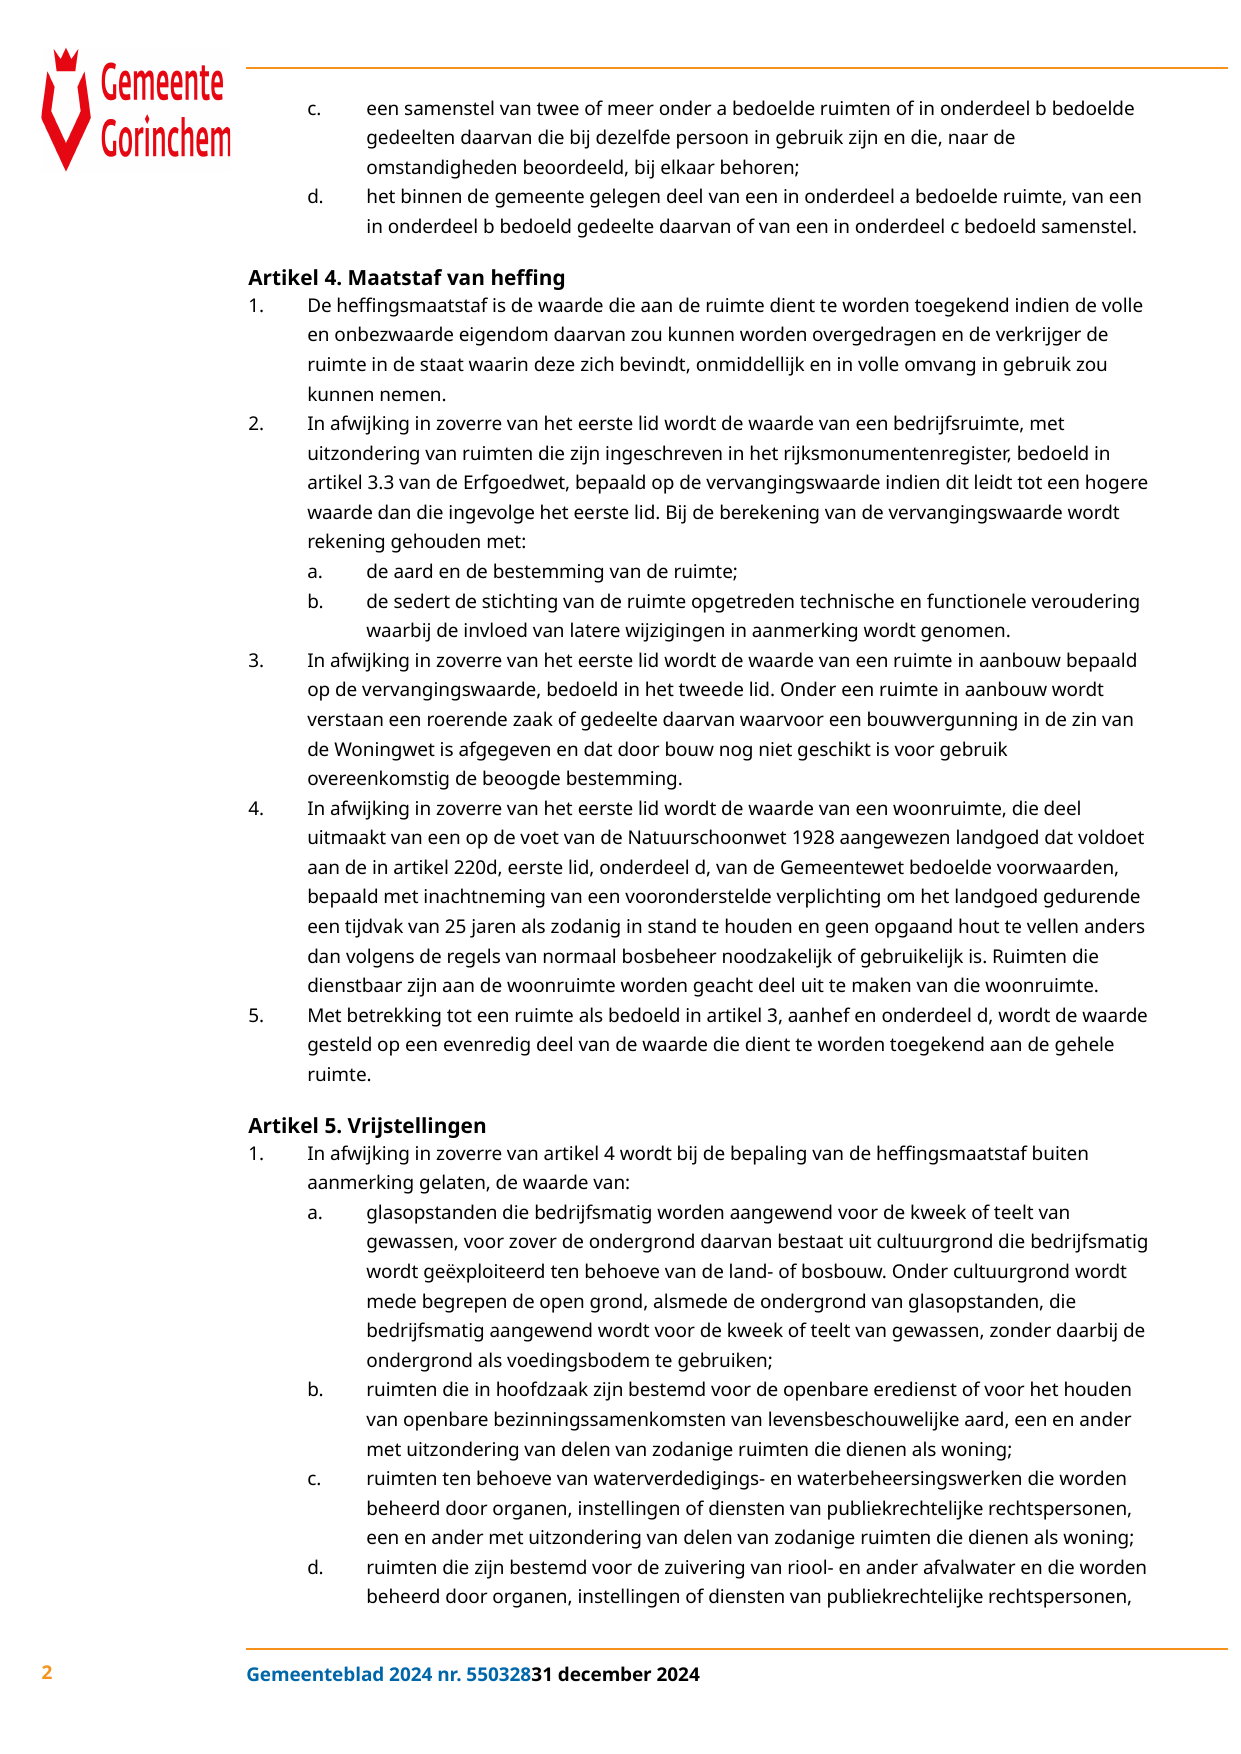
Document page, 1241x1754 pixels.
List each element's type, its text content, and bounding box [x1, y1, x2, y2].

list In afwijking in zoverre van artikel 4 wordt bij de bepaling van de heffingsmaatstaf buiten aanmerking gelaten, de waarde van: [248, 1140, 1152, 1195]
list de aard en de bestemming van de ruimte; [307, 558, 1152, 584]
list In afwijking in zoverre van het eerste lid wordt de waarde van een ruimte in aanbouw bepaald op de vervangingswaarde, bedoeld in het tweede lid. Onder een ruimte in aanbouw wordt verstaan een roerende zaak of gedeelte daarvan waarvoor een bouwvergunning in de zin van de Woningwet is afgegeven en dat door bouw nog niet geschikt is voor gebruik overeenkomstig de beoogde bestemming. [248, 647, 1152, 791]
list de sedert de stichting van de ruimte opgetreden technische en functionele veroudering waarbij de invloed van latere wijzigingen in aanmerking wordt genomen. [307, 588, 1152, 643]
list De heffingsmaatstaf is de waarde die aan de ruimte dient te worden toegekend indien de volle en onbezwaarde eigendom daarvan zou kunnen worden overgedragen en de verkrijger de ruimte in de staat waarin deze zich bevindt, onmiddellijk en in volle omvang in gebruik zou kunnen nemen. [248, 292, 1152, 406]
list het binnen de gemeente gelegen deel van een in onderdeel a bedoelde ruimte, van een in onderdeel b bedoeld gedeelte daarvan of van een in onderdeel c bedoeld samenstel. [307, 183, 1152, 239]
text Artikel 4. Maatstaf van heffing [248, 263, 1152, 292]
list glasopstanden die bedrijfsmatig worden aangewend voor de kweek of teelt van gewassen, voor zover de ondergrond daarvan bestaat uit cultuurgrond die bedrijfsmatig wordt geëxploiteerd ten behoeve van de land- of bosbouw. Onder cultuurgrond wordt mede begrepen de open grond, alsmede de ondergrond van glasopstanden, die bedrijfsmatig aangewend wordt voor de kweek of teelt van gewassen, zonder daarbij de ondergrond als voedingsbodem te gebruiken; [307, 1199, 1152, 1373]
list In afwijking in zoverre van het eerste lid wordt de waarde van een bedrijfsruimte, met uitzondering van ruimten die zijn ingeschreven in het rijksmonumentenregister, bedoeld in artikel 3.3 van de Erfgoedwet, bepaald op de vervangingswaarde indien dit leidt tot een hogere waarde dan die ingevolge het eerste lid. Bij de berekening van de vervangingswaarde wordt rekening gehouden met: [248, 410, 1152, 554]
list In afwijking in zoverre van het eerste lid wordt de waarde van een woonruimte, die deel uitmaakt van een op de voet van de Natuurschoonwet 1928 aangewezen landgoed dat voldoet aan de in artikel 220d, eerste lid, onderdeel d, van de Gemeentewet bedoelde voorwaarden, bepaald met inachtneming van een vooronderstelde verplichting om het landgoed gedurende een tijdvak van 25 jaren als zodanig in stand te houden en geen opgaand hout te vellen anders dan volgens de regels van normaal bosbeheer noodzakelijk of gebruikelijk is. Ruimten die dienstbaar zijn aan de woonruimte worden geacht deel uit te maken van die woonruimte. [248, 795, 1152, 998]
picture [41, 47, 231, 172]
list Met betrekking tot een ruimte als bedoeld in artikel 3, aanhef en onderdeel d, wordt de waarde gesteld op een evenredig deel van de waarde die dient te worden toegekend aan de gehele ruimte. [248, 1002, 1152, 1087]
list ruimten ten behoeve van waterverdedigings- en waterbeheersingswerken die worden beheerd door organen, instellingen of diensten van publiekrechtelijke rechtspersonen, een en ander met uitzondering van delen van zodanige ruimten die dienen als woning; [307, 1465, 1152, 1550]
text Artikel 5. Vrijstellingen [248, 1112, 1152, 1140]
list een samenstel van twee of meer onder a bedoelde ruimten of in onderdeel b bedoelde gedeelten daarvan die bij dezelfde persoon in gebruik zijn en die, naar de omstandigheden beoordeeld, bij elkaar behoren; [307, 95, 1152, 180]
list ruimten die zijn bestemd voor de zuivering van riool- en ander afvalwater en die worden beheerd door organen, instellingen of diensten van publiekrechtelijke rechtspersonen, [307, 1554, 1152, 1609]
list ruimten die in hoofdzaak zijn bestemd voor de openbare eredienst of voor het houden van openbare bezinningssamenkomsten van levensbeschouwelijke aard, een en ander met uitzondering van delen van zodanige ruimten die dienen als woning; [307, 1377, 1152, 1462]
